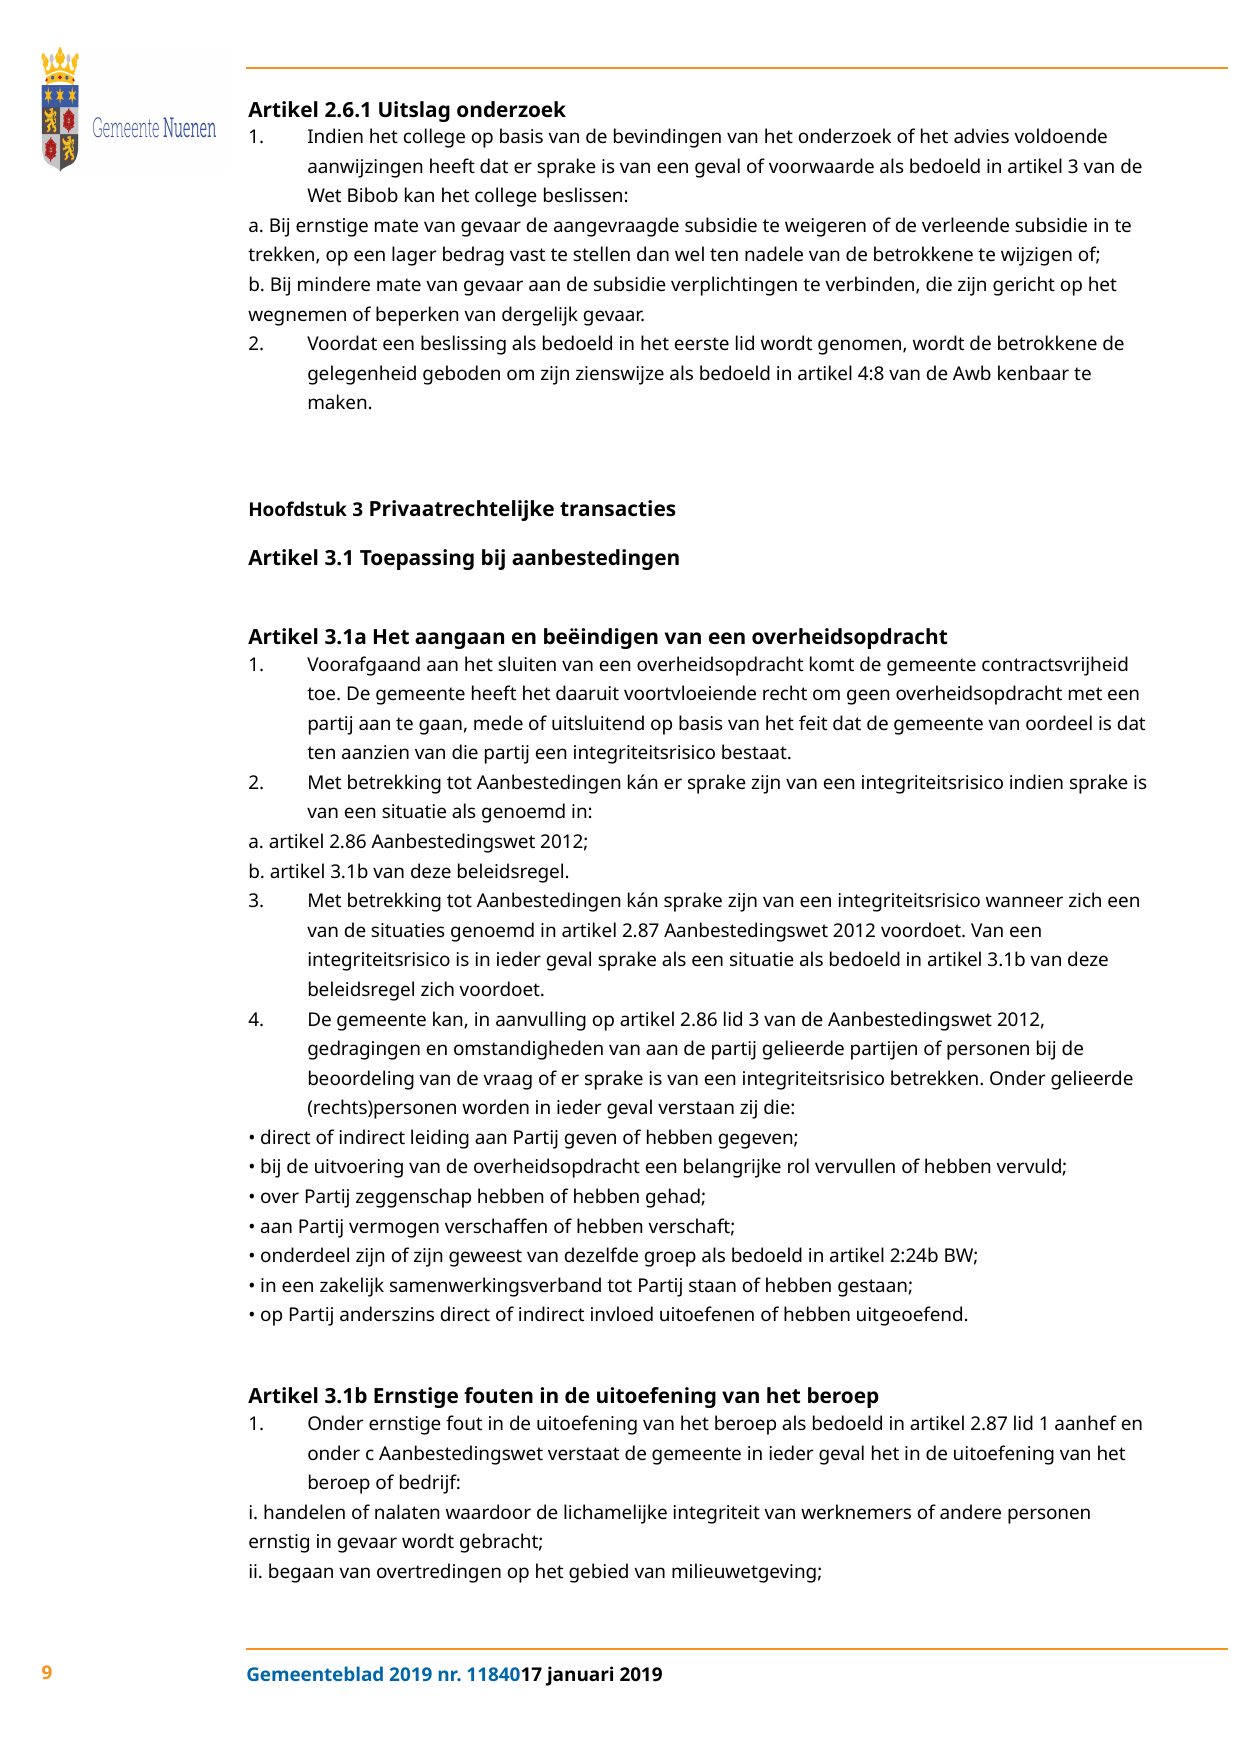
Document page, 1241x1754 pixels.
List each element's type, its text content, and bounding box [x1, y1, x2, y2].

text Hoofdstuk 3 Privaatrechtelijke transacties [248, 494, 1152, 523]
list De gemeente kan, in aanvulling op artikel 2.86 lid 3 van de Aanbestedingswet 2012, gedragingen en omstandigheden van aan de partij gelieerde partijen of personen bij de beoordeling van de vraag of er sprake is van een integriteitsrisico betrekken. Onder gelieerde (rechts)personen worden in ieder geval verstaan zij die: [248, 1006, 1152, 1120]
list Voordat een beslissing als bedoeld in het eerste lid wordt genomen, wordt de betrokkene de gelegenheid geboden om zijn zienswijze als bedoeld in artikel 4:8 van de Awb kenbaar te maken. [248, 330, 1152, 415]
text Artikel 3.1a Het aangaan en beëindigen van een overheidsopdracht [248, 622, 1152, 651]
text • onderdeel zijn of zijn geweest van dezelfde groep als bedoeld in artikel 2:24b BW; [248, 1242, 1152, 1268]
text a. artikel 2.86 Aanbestedingswet 2012; [248, 828, 1152, 854]
text • direct of indirect leiding aan Partij geven of hebben gegeven; [248, 1124, 1152, 1150]
text Artikel 2.6.1 Uitslag onderzoek [248, 95, 1152, 123]
text b. Bij mindere mate van gevaar aan de subsidie verplichtingen te verbinden, die zijn gericht op het wegnemen of beperken van dergelijk gevaar. [248, 271, 1152, 326]
list Voorafgaand aan het sluiten van een overheidsopdracht komt de gemeente contractsvrijheid toe. De gemeente heeft het daaruit voortvloeiende recht om geen overheidsopdracht met een partij aan te gaan, mede of uitsluitend op basis van het feit dat de gemeente van oordeel is dat ten aanzien van die partij een integriteitsrisico bestaat. [248, 651, 1152, 765]
text Artikel 3.1 Toepassing bij aanbestedingen [248, 543, 1152, 572]
text • aan Partij vermogen verschaffen of hebben verschaft; [248, 1213, 1152, 1239]
text • in een zakelijk samenwerkingsverband tot Partij staan of hebben gestaan; [248, 1272, 1152, 1298]
text Artikel 3.1b Ernstige fouten in de uitoefening van het beroep [248, 1382, 1152, 1410]
list Met betrekking tot Aanbestedingen kán er sprake zijn van een integriteitsrisico indien sprake is van een situatie als genoemd in: [248, 769, 1152, 824]
text • bij de uitvoering van de overheidsopdracht een belangrijke rol vervullen of hebben vervuld; [248, 1154, 1152, 1179]
picture [41, 47, 231, 172]
list Onder ernstige fout in de uitoefening van het beroep als bedoeld in artikel 2.87 lid 1 aanhef en onder c Aanbestedingswet verstaat de gemeente in ieder geval het in de uitoefening van het beroep of bedrijf: [248, 1410, 1152, 1495]
list Met betrekking tot Aanbestedingen kán sprake zijn van een integriteitsrisico wanneer zich een van de situaties genoemd in artikel 2.87 Aanbestedingswet 2012 voordoet. Van een integriteitsrisico is in ieder geval sprake als een situatie als bedoeld in artikel 3.1b van deze beleidsregel zich voordoet. [248, 887, 1152, 1002]
text ii. begaan van overtredingen op het gebied van milieuwetgeving; [248, 1558, 1152, 1584]
text i. handelen of nalaten waardoor de lichamelijke integriteit van werknemers of andere personen ernstig in gevaar wordt gebracht; [248, 1499, 1152, 1554]
list Indien het college op basis van de bevindingen van het onderzoek of het advies voldoende aanwijzingen heeft dat er sprake is van een geval of voorwaarde als bedoeld in artikel 3 van de Wet Bibob kan het college beslissen: [248, 123, 1152, 208]
text b. artikel 3.1b van deze beleidsregel. [248, 858, 1152, 884]
text • over Partij zeggenschap hebben of hebben gehad; [248, 1183, 1152, 1209]
text a. Bij ernstige mate van gevaar de aangevraagde subsidie te weigeren of de verleende subsidie in te trekken, op een lager bedrag vast te stellen dan wel ten nadele van de betrokkene te wijzigen of; [248, 212, 1152, 267]
text • op Partij anderszins direct of indirect invloed uitoefenen of hebben uitgeoefend. [248, 1302, 1152, 1327]
